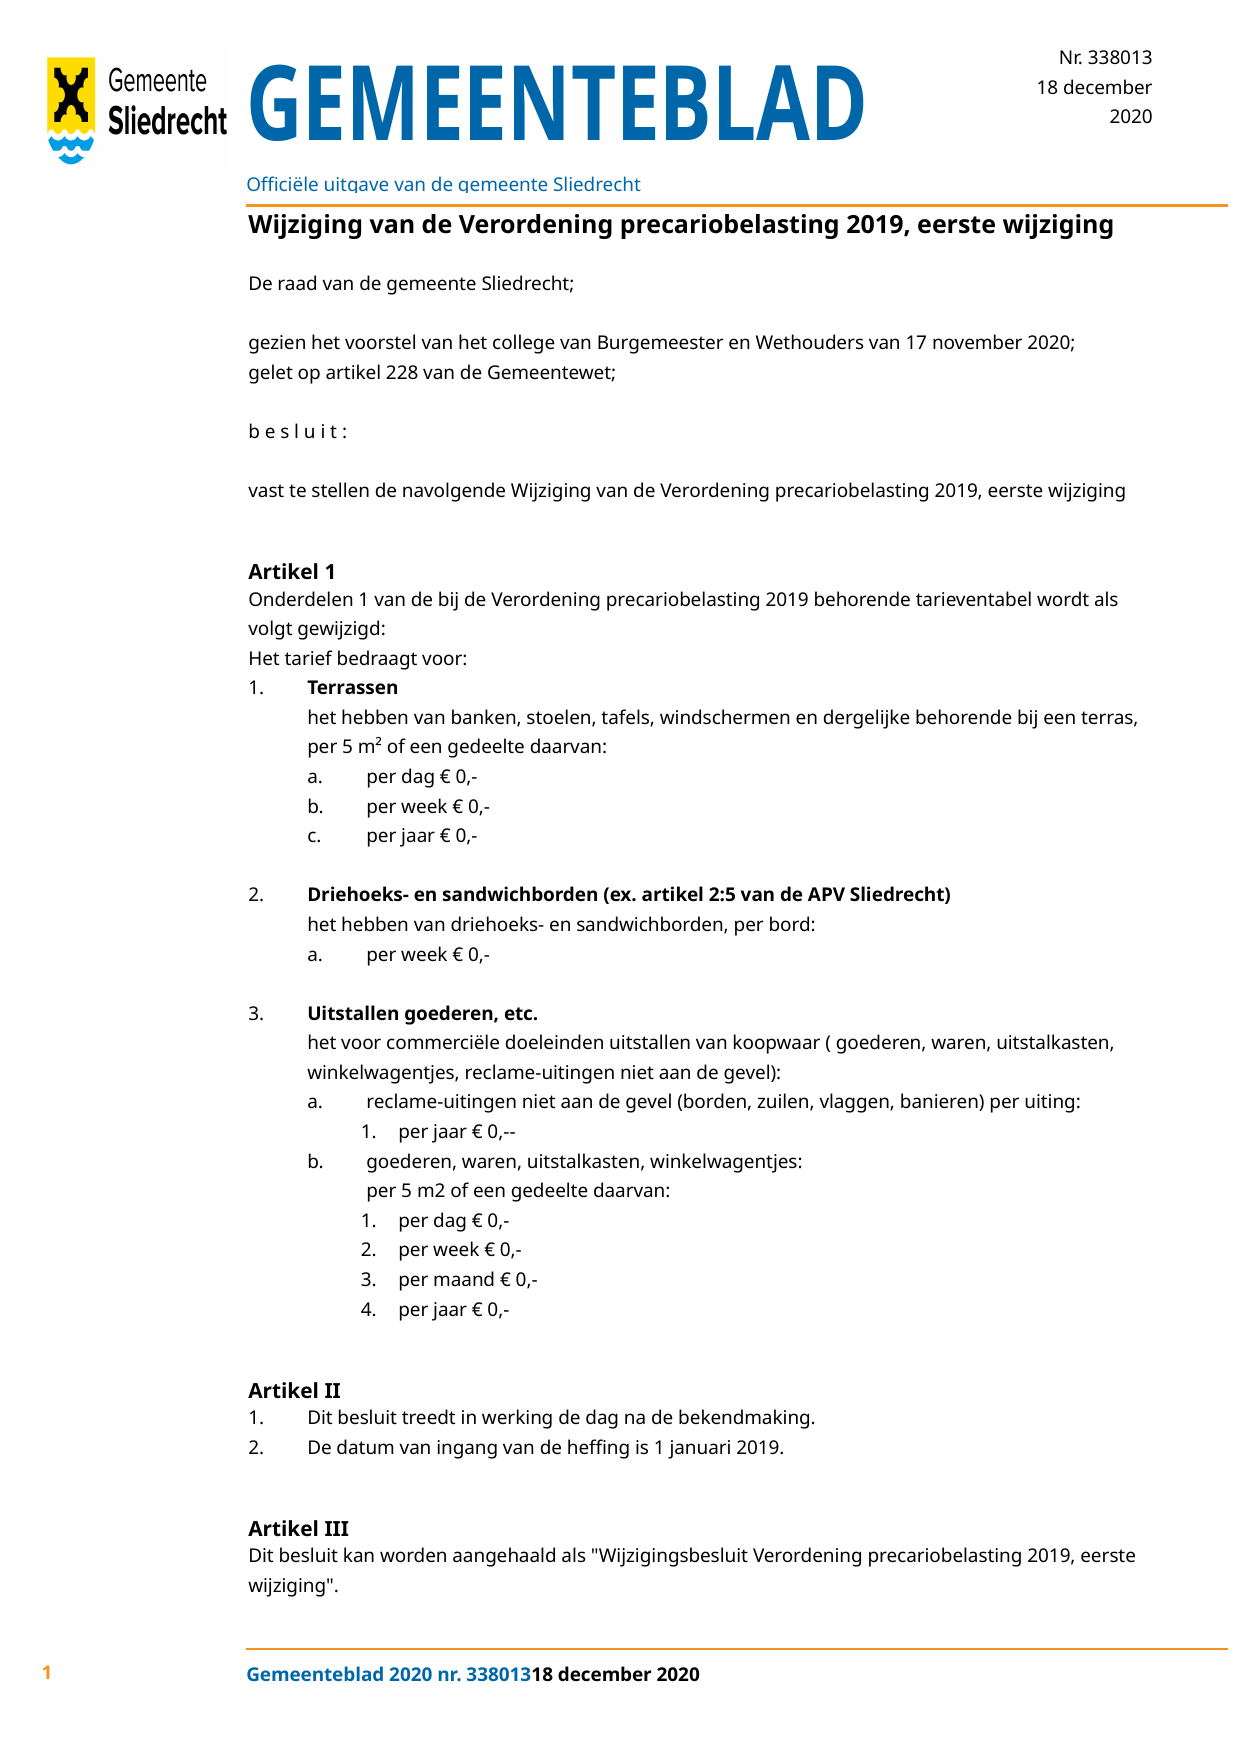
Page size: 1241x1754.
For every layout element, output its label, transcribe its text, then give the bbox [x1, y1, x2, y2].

list per week € 0,- [307, 793, 1152, 819]
list De datum van ingang van de heffing is 1 januari 2019. [248, 1434, 1152, 1459]
list Terrassen [248, 674, 1152, 700]
text Dit besluit kan worden aangehaald als "Wijzigingsbesluit Verordening precariobelasting 2019, eerste wijziging". [248, 1542, 1152, 1598]
text Wijziging van de Verordening precariobelasting 2019, eerste wijziging [248, 207, 1152, 241]
text vast te stellen de navolgende Wijziging van de Verordening precariobelasting 2019, eerste wijziging [248, 477, 1152, 503]
text gezien het voorstel van het college van Burgemeester en Wethouders van 17 november 2020; [248, 329, 1152, 355]
list per 5 m2 of een gedeelte daarvan: [307, 1177, 1152, 1203]
text gelet op artikel 228 van de Gemeentewet; [248, 359, 1152, 385]
list per jaar € 0,-- [361, 1118, 1152, 1144]
list per jaar € 0,- [307, 822, 1152, 848]
list Driehoeks- en sandwichborden (ex. artikel 2:5 van de APV Sliedrecht) [248, 882, 1152, 907]
list Dit besluit treedt in werking de dag na de bekendmaking. [248, 1404, 1152, 1430]
text Artikel 1 [248, 557, 1152, 586]
list per maand € 0,- [361, 1266, 1152, 1292]
list Uitstallen goederen, etc. [248, 1000, 1152, 1026]
list per jaar € 0,- [361, 1296, 1152, 1322]
list per week € 0,- [361, 1237, 1152, 1262]
text Artikel III [248, 1514, 1152, 1542]
list goederen, waren, uitstalkasten, winkelwagentjes: [307, 1148, 1152, 1174]
text Het tarief bedraagt voor: [248, 645, 1152, 671]
list reclame-uitingen niet aan de gevel (borden, zuilen, vlaggen, banieren) per uiting: [307, 1089, 1152, 1114]
text Artikel II [248, 1376, 1152, 1404]
list het hebben van banken, stoelen, tafels, windschermen en dergelijke behorende bij een terras, per 5 m² of een gedeelte daarvan: [248, 704, 1152, 759]
list het hebben van driehoeks- en sandwichborden, per bord: [248, 911, 1152, 937]
text b e s l u i t : [248, 418, 1152, 444]
list per dag € 0,- [307, 763, 1152, 789]
picture [41, 47, 231, 172]
list per week € 0,- [307, 941, 1152, 967]
list per dag € 0,- [361, 1207, 1152, 1233]
list het voor commerciële doeleinden uitstallen van koopwaar ( goederen, waren, uitstalkasten, winkelwagentjes, reclame-uitingen niet aan de gevel): [248, 1029, 1152, 1085]
text De raad van de gemeente Sliedrecht; [248, 270, 1152, 296]
text Onderdelen 1 van de bij de Verordening precariobelasting 2019 behorende tarieventabel wordt als volgt gewijzigd: [248, 586, 1152, 641]
